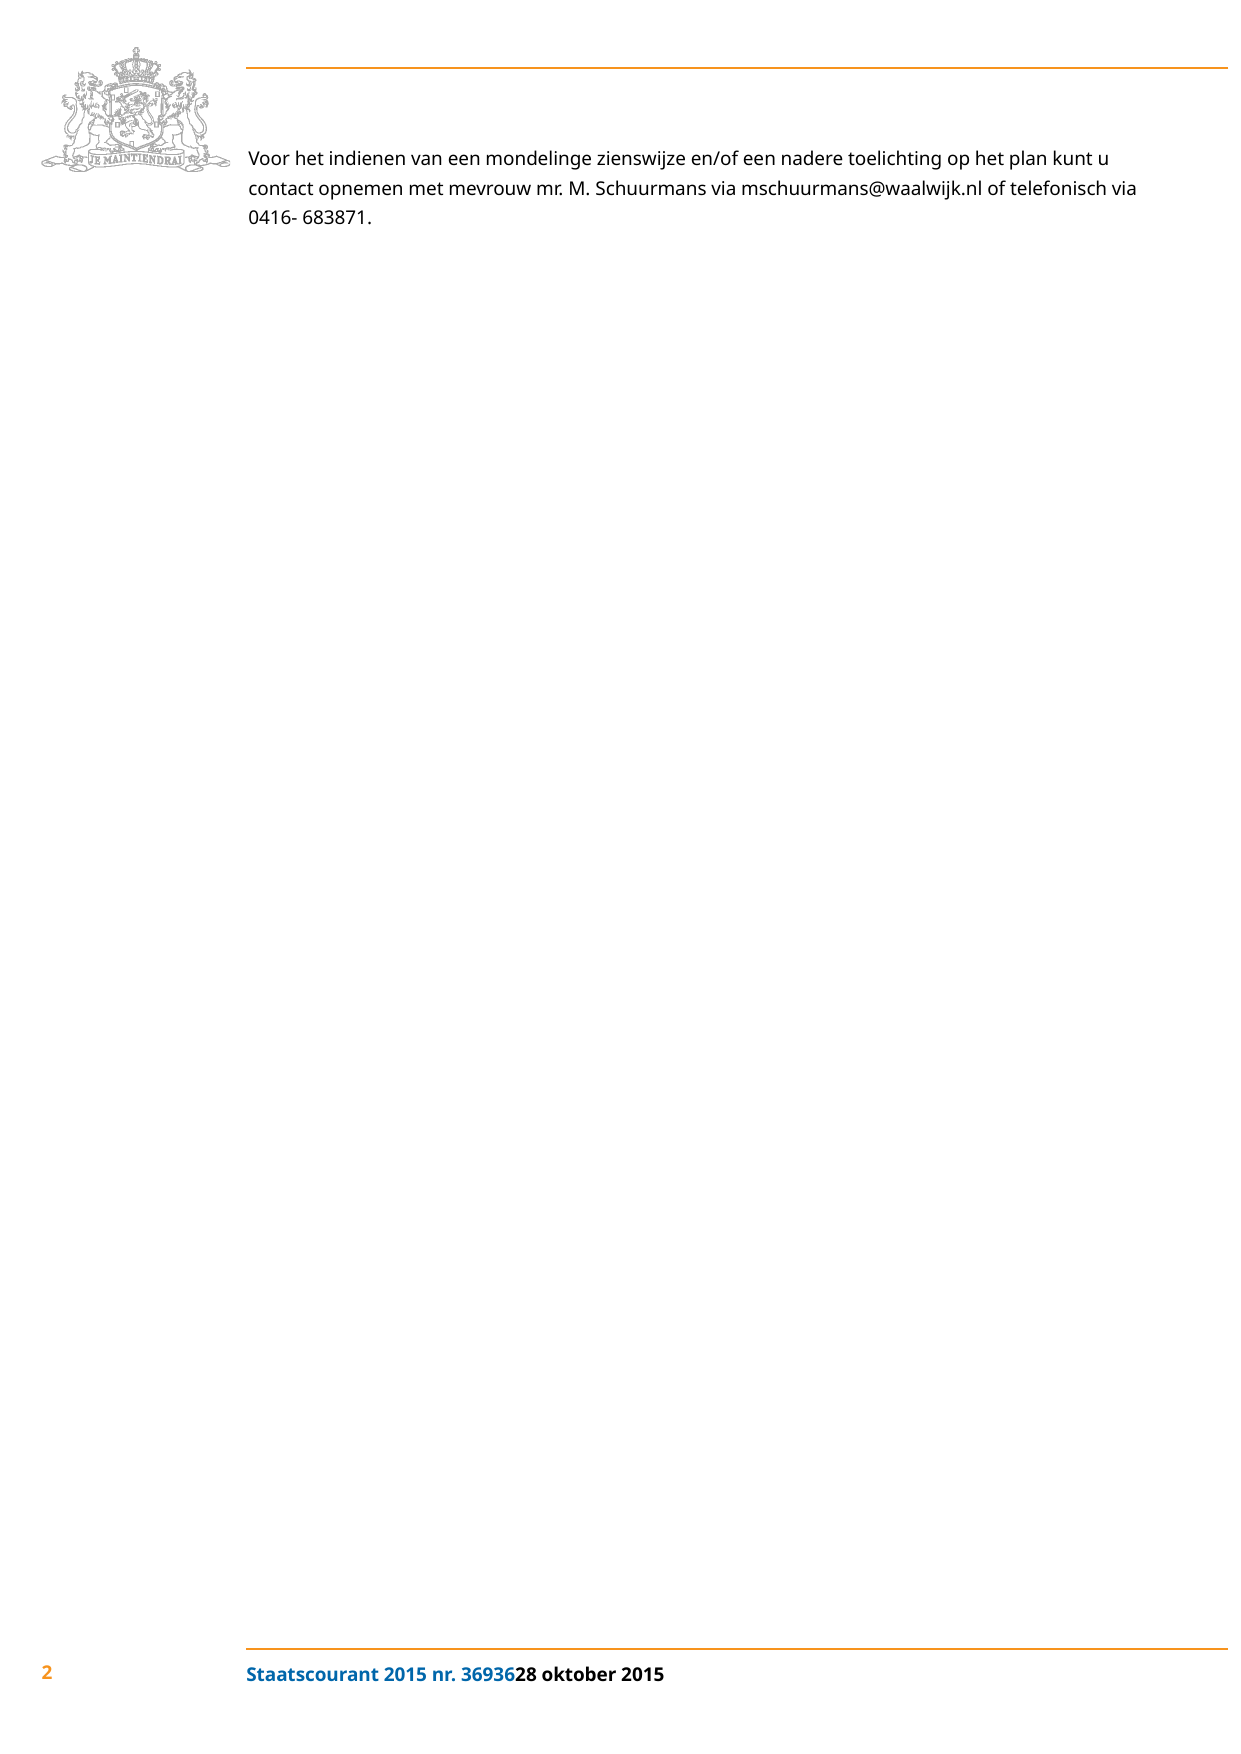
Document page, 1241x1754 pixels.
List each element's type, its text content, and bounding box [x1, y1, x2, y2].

picture [41, 47, 231, 172]
text Voor het indienen van een mondelinge zienswijze en/of een nadere toelichting op het plan kunt u contact opnemen met mevrouw mr. M. Schuurmans via mschuurmans@waalwijk.nl of telefonisch via 0416- 683871. [248, 145, 1152, 230]
